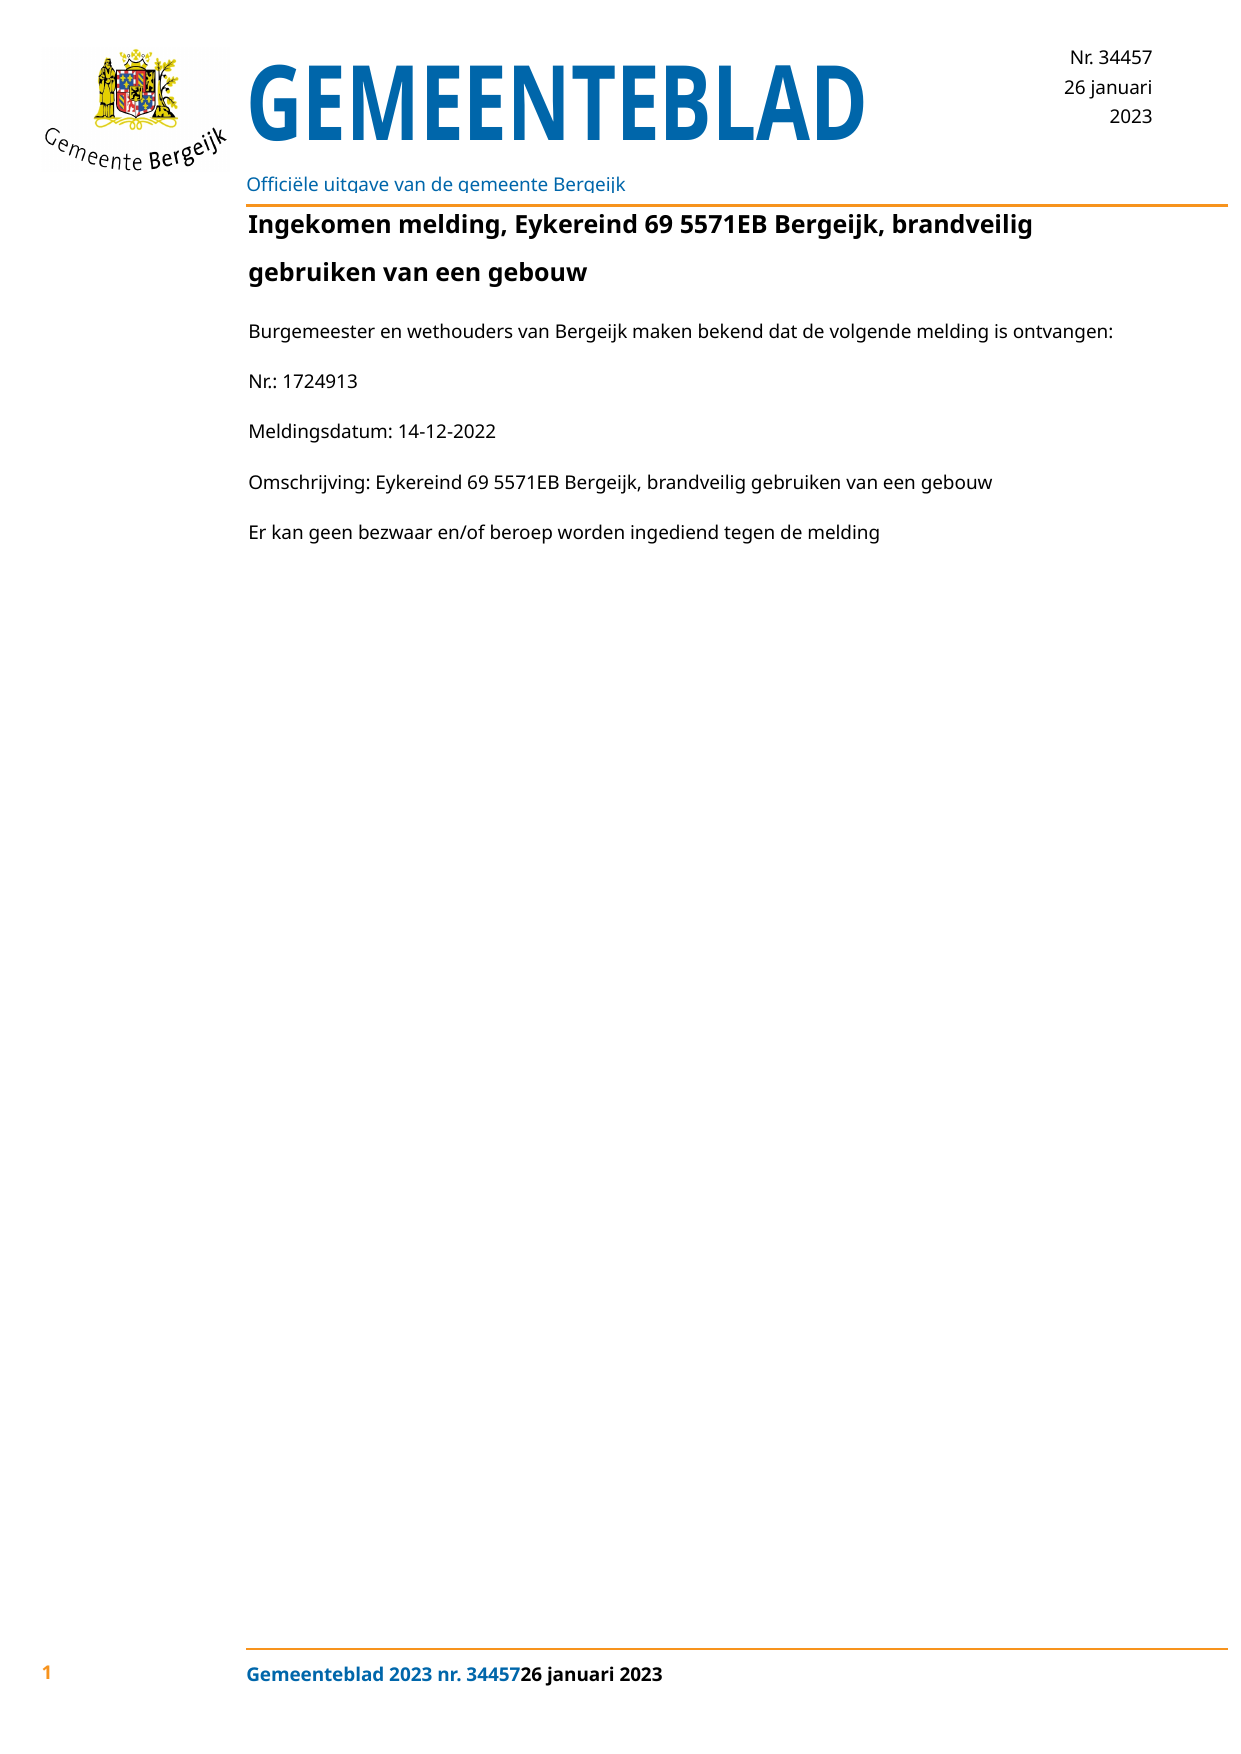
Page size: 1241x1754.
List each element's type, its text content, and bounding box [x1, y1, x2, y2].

text Burgemeester en wethouders van Bergeijk maken bekend dat de volgende melding is ontvangen: [248, 318, 1152, 344]
text Meldingsdatum: 14-12-2022 [248, 419, 1152, 444]
text Nr.: 1724913 [248, 368, 1152, 394]
text Omschrijving: Eykereind 69 5571EB Bergeijk, brandveilig gebruiken van een gebouw [248, 469, 1152, 495]
text Er kan geen bezwaar en/of beroep worden ingediend tegen de melding [248, 519, 1152, 545]
text Ingekomen melding, Eykereind 69 5571EB Bergeijk, brandveilig gebruiken van een gebouw [248, 207, 1152, 288]
picture [41, 47, 231, 172]
